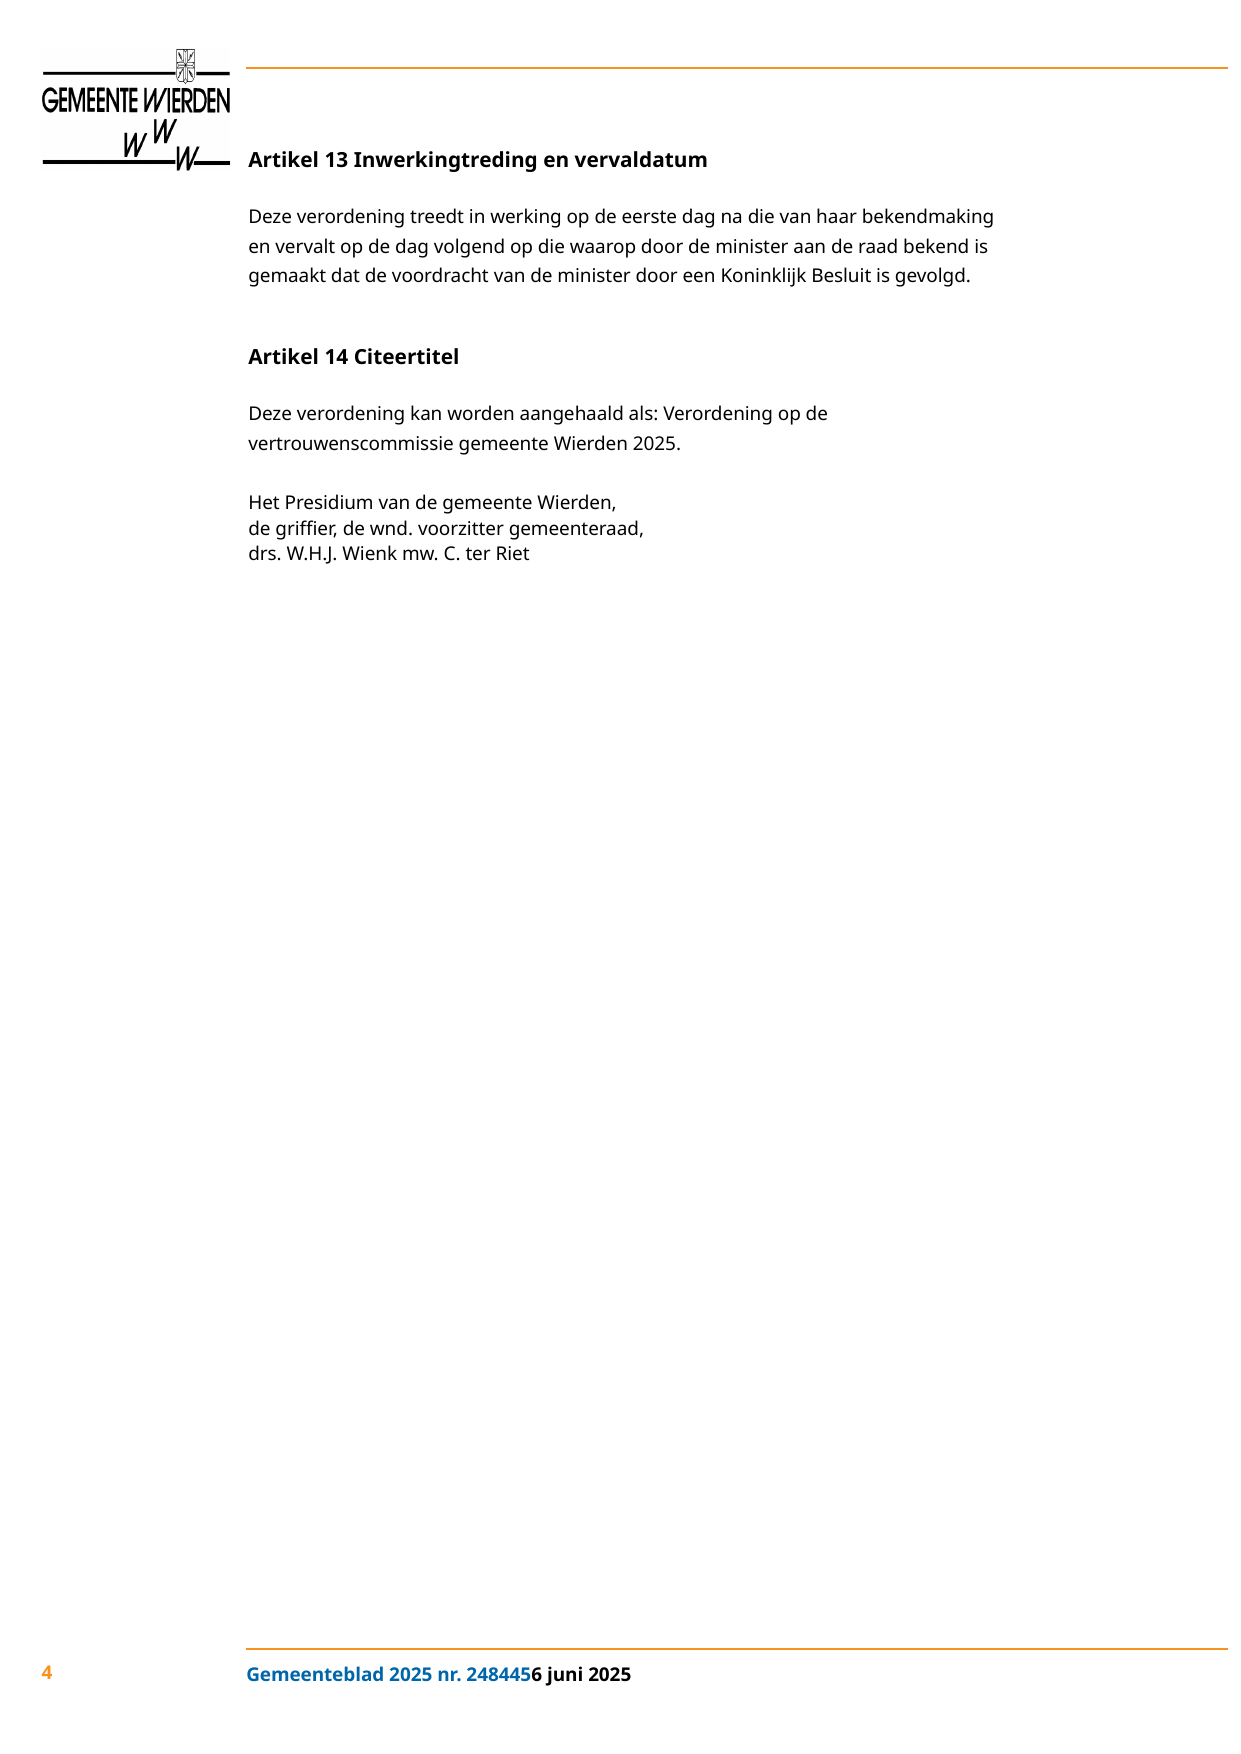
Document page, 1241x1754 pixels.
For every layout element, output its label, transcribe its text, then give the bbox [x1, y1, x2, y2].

text drs. W.H.J. Wienk mw. C. ter Riet [248, 541, 1152, 566]
text vertrouwenscommissie gemeente Wierden 2025. [248, 430, 1152, 456]
text en vervalt op de dag volgend op die waarop door de minister aan de raad bekend is [248, 233, 1152, 258]
text Artikel 14 Citeertitel [248, 342, 1152, 371]
text de griffier, de wnd. voorzitter gemeenteraad, [248, 515, 1152, 541]
text Deze verordening treedt in werking op de eerste dag na die van haar bekendmaking [248, 203, 1152, 229]
text gemaakt dat de voordracht van de minister door een Koninklijk Besluit is gevolgd. [248, 262, 1152, 288]
text Deze verordening kan worden aangehaald als: Verordening op de [248, 400, 1152, 426]
picture [41, 47, 231, 172]
text Het Presidium van de gemeente Wierden, [248, 489, 1152, 515]
text Artikel 13 Inwerkingtreding en vervaldatum [248, 145, 1152, 174]
